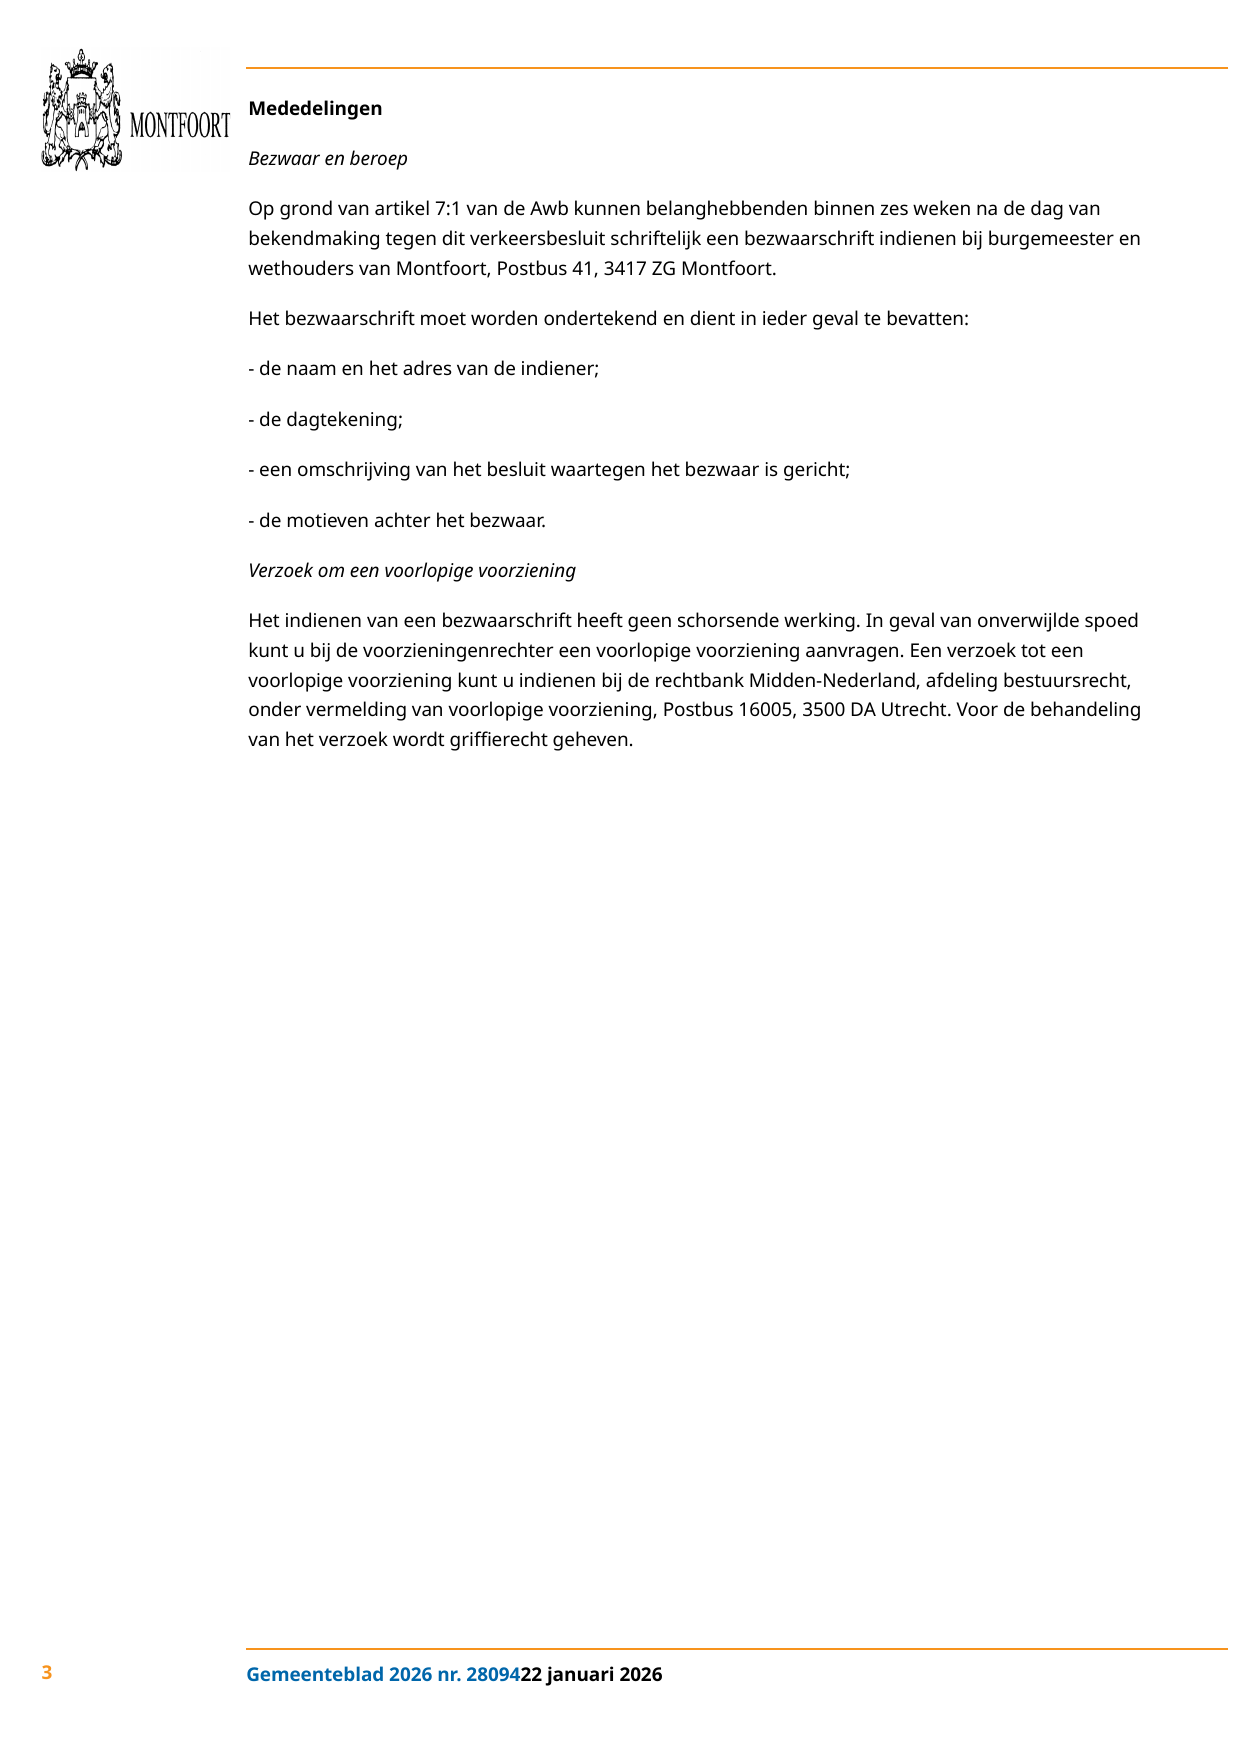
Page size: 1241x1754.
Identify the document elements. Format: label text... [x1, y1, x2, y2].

text - een omschrijving van het besluit waartegen het bezwaar is gericht; [248, 456, 1152, 482]
text - de motieven achter het bezwaar. [248, 507, 1152, 533]
text - de dagtekening; [248, 406, 1152, 432]
text - de naam en het adres van de indiener; [248, 356, 1152, 381]
text Op grond van artikel 7:1 van de Awb kunnen belanghebbenden binnen zes weken na de dag van bekendmaking tegen dit verkeersbesluit schriftelijk een bezwaarschrift indienen bij burgemeester en wethouders van Montfoort, Postbus 41, 3417 ZG Montfoort. [248, 196, 1152, 281]
text Bezwaar en beroep [248, 145, 1152, 171]
text Mededelingen [248, 95, 1152, 121]
text Het bezwaarschrift moet worden ondertekend en dient in ieder geval te bevatten: [248, 305, 1152, 331]
text Verzoek om een voorlopige voorziening [248, 557, 1152, 583]
text Het indienen van een bezwaarschrift heeft geen schorsende werking. In geval van onverwijlde spoed kunt u bij de voorzieningenrechter een voorlopige voorziening aanvragen. Een verzoek tot een voorlopige voorziening kunt u indienen bij de rechtbank Midden-Nederland, afdeling bestuursrecht, onder vermelding van voorlopige voorziening, Postbus 16005, 3500 DA Utrecht. Voor de behandeling van het verzoek wordt griffierecht geheven. [248, 608, 1152, 752]
picture [41, 47, 231, 172]
